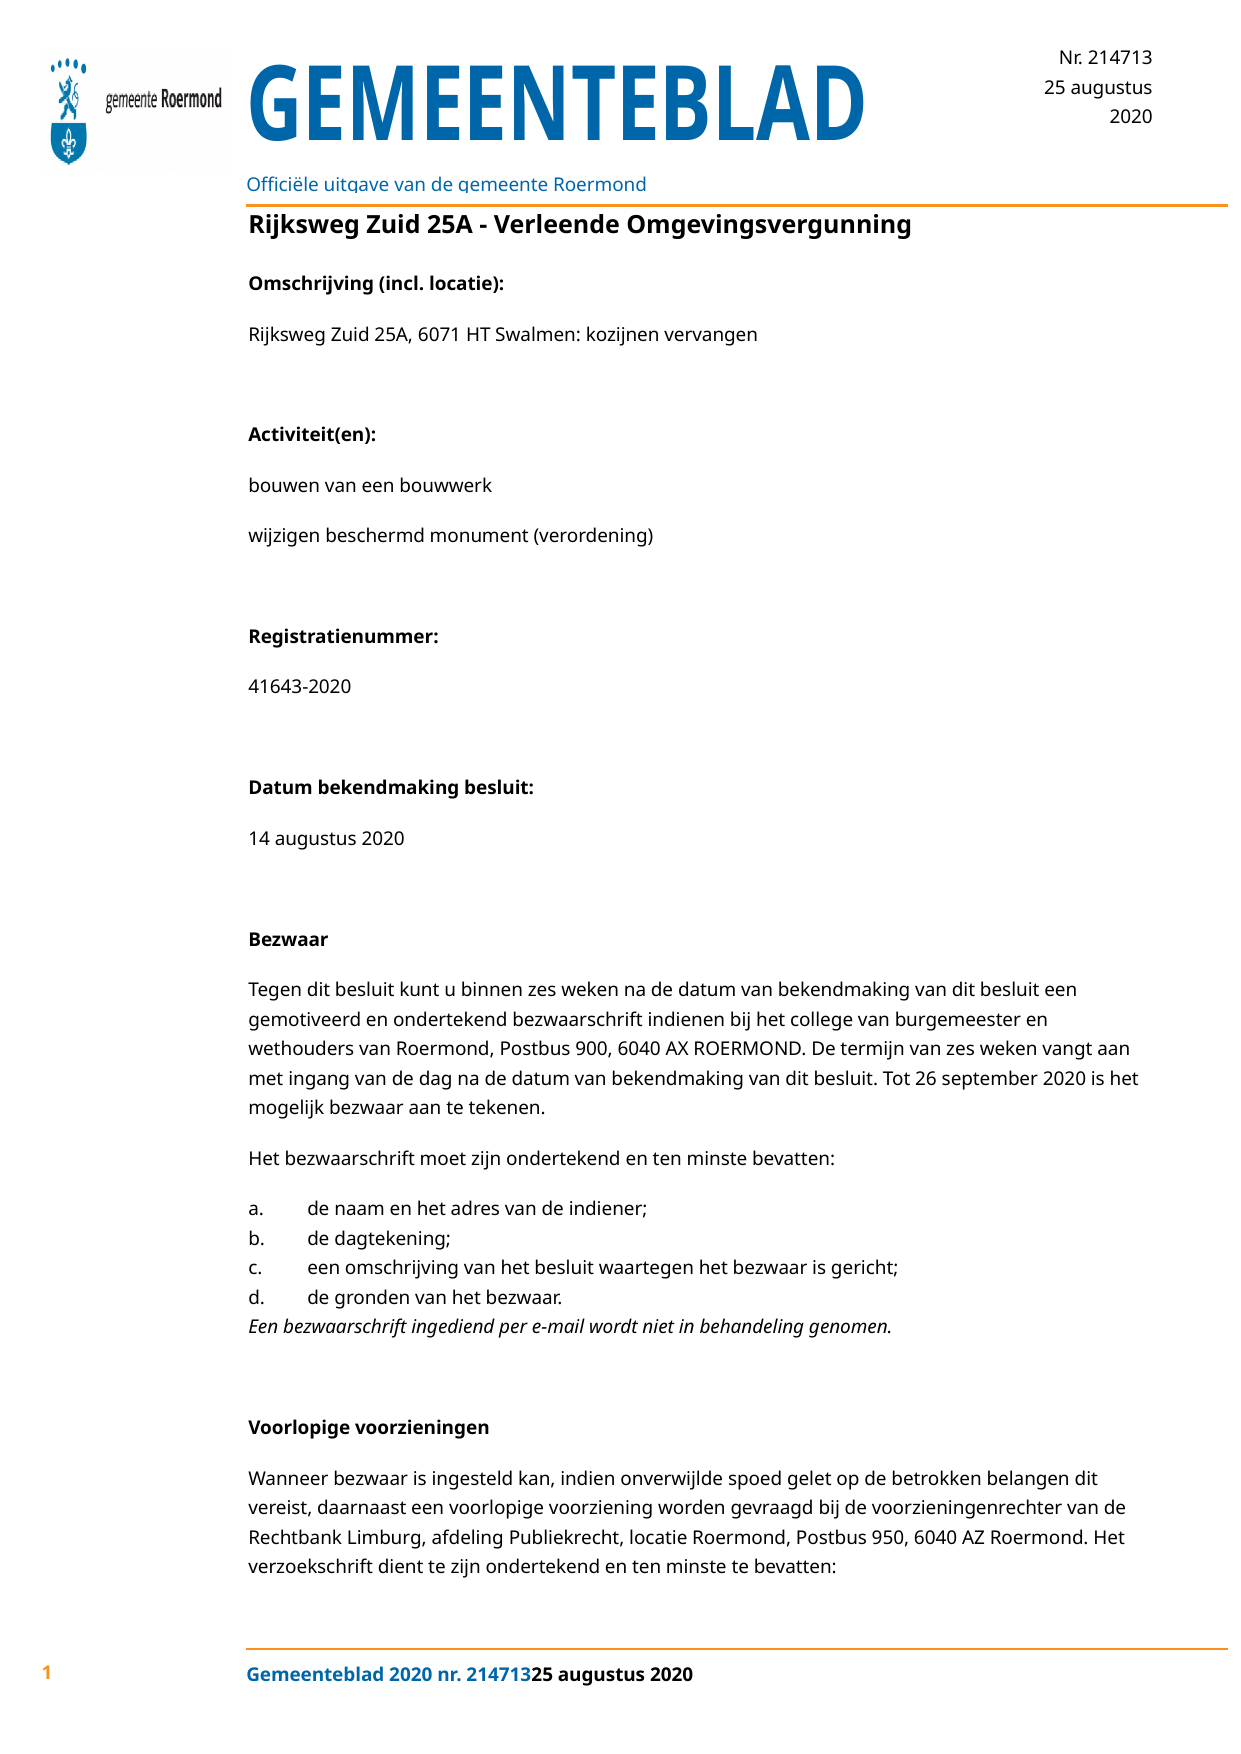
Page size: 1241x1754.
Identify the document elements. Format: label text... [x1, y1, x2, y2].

text Registratienummer: [248, 623, 1152, 649]
list de gronden van het bezwaar. [248, 1284, 1152, 1310]
text 41643-2020 [248, 674, 1152, 699]
picture [41, 47, 231, 172]
text Activiteit(en): [248, 422, 1152, 447]
text 14 augustus 2020 [248, 825, 1152, 851]
text Rijksweg Zuid 25A, 6071 HT Swalmen: kozijnen vervangen [248, 321, 1152, 346]
text wijzigen beschermd monument (verordening) [248, 522, 1152, 548]
text Voorlopige voorzieningen [248, 1414, 1152, 1440]
text bouwen van een bouwwerk [248, 472, 1152, 498]
text Omschrijving (incl. locatie): [248, 270, 1152, 296]
list een omschrijving van het besluit waartegen het bezwaar is gericht; [248, 1254, 1152, 1280]
text Tegen dit besluit kunt u binnen zes weken na de datum van bekendmaking van dit besluit een gemotiveerd en ondertekend bezwaarschrift indienen bij het college van burgemeester en wethouders van Roermond, Postbus 900, 6040 AX ROERMOND. De termijn van zes weken vangt aan met ingang van de dag na de datum van bekendmaking van dit besluit. Tot 26 september 2020 is het mogelijk bezwaar aan te tekenen. [248, 976, 1152, 1120]
text Datum bekendmaking besluit: [248, 774, 1152, 800]
text Een bezwaarschrift ingediend per e-mail wordt niet in behandeling genomen. [248, 1314, 1152, 1339]
text Rijksweg Zuid 25A - Verleende Omgevingsvergunning [248, 207, 1152, 241]
list de naam en het adres van de indiener; [248, 1195, 1152, 1221]
text Wanneer bezwaar is ingesteld kan, indien onverwijlde spoed gelet op de betrokken belangen dit vereist, daarnaast een voorlopige voorziening worden gevraagd bij de voorzieningenrechter van de Rechtbank Limburg, afdeling Publiekrecht, locatie Roermond, Postbus 950, 6040 AZ Roermond. Het verzoekschrift dient te zijn ondertekend en ten minste te bevatten: [248, 1465, 1152, 1579]
text Het bezwaarschrift moet zijn ondertekend en ten minste bevatten: [248, 1145, 1152, 1171]
text Bezwaar [248, 926, 1152, 951]
list de dagtekening; [248, 1225, 1152, 1251]
